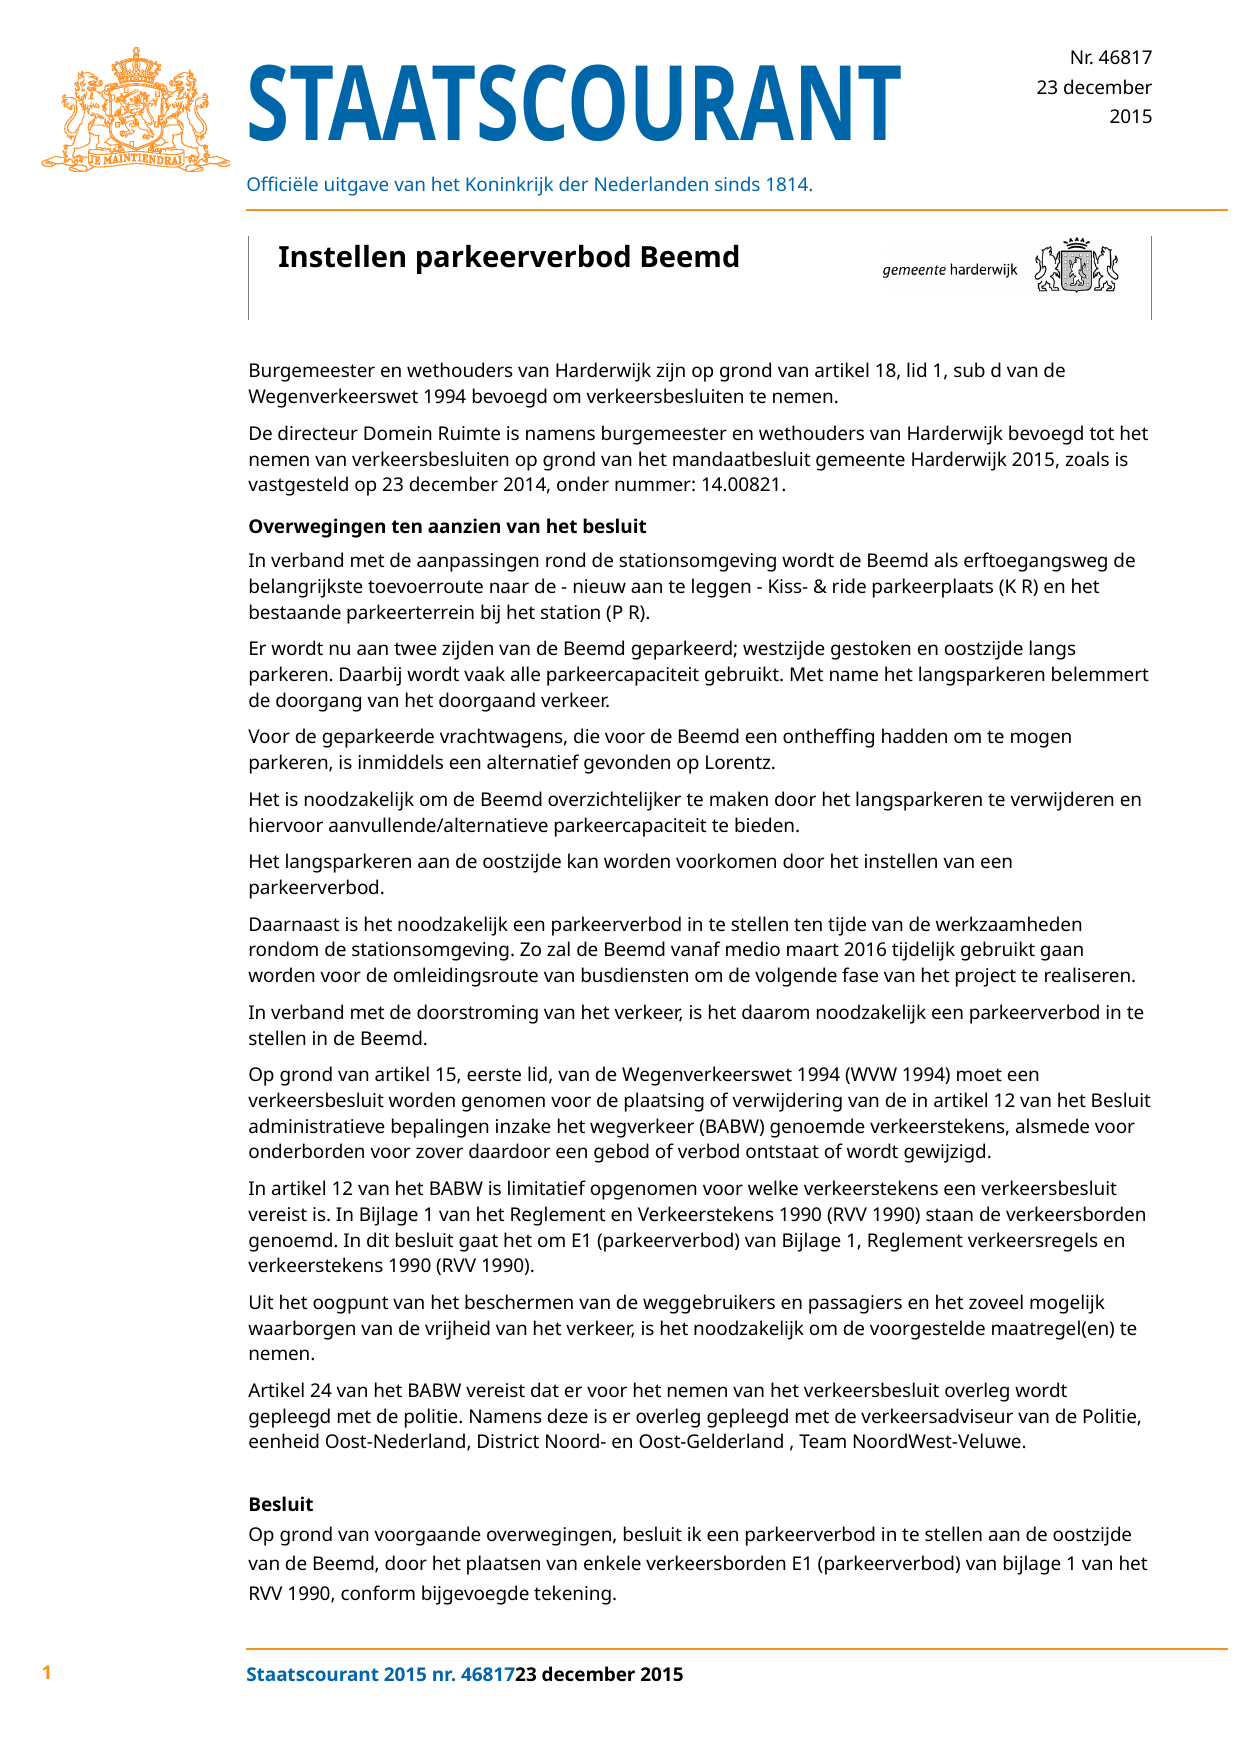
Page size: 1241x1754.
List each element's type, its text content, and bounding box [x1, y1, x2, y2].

picture [882, 236, 1119, 295]
text Uit het oogpunt van het beschermen van de weggebruikers en passagiers en het zoveel mogelijk waarborgen van de vrijheid van het verkeer, is het noodzakelijk om de voorgestelde maatregel(en) te nemen. [248, 1289, 1152, 1366]
picture [41, 47, 231, 172]
table_header [850, 236, 1151, 320]
text Burgemeester en wethouders van Harderwijk zijn op grond van artikel 18, lid 1, sub d van de Wegenverkeerswet 1994 bevoegd om verkeersbesluiten te nemen. [248, 358, 1152, 409]
text In verband met de aanpassingen rond de stationsomgeving wordt de Beemd als erftoegangsweg de belangrijkste toevoerroute naar de - nieuw aan te leggen - Kiss- & ride parkeerplaats (K R) en het bestaande parkeerterrein bij het station (P R). [248, 547, 1152, 625]
table_header Instellen parkeerverbod Beemd [249, 236, 850, 320]
text Artikel 24 van het BABW vereist dat er voor het nemen van het verkeersbesluit overleg wordt gepleegd met de politie. Namens deze is er overleg gepleegd met de verkeersadviseur van de Politie, eenheid Oost-Nederland, District Noord- en Oost-Gelderland , Team NoordWest-Veluwe. [248, 1377, 1152, 1454]
text In verband met de doorstroming van het verkeer, is het daarom noodzakelijk een parkeerverbod in te stellen in de Beemd. [248, 999, 1152, 1051]
text Voor de geparkeerde vrachtwagens, die voor de Beemd een ontheffing hadden om te mogen parkeren, is inmiddels een alternatief gevonden op Lorentz. [248, 724, 1152, 775]
text Op grond van artikel 15, eerste lid, van de Wegenverkeerswet 1994 (WVW 1994) moet een verkeersbesluit worden genomen voor de plaatsing of verwijdering van de in artikel 12 van het Besluit administratieve bepalingen inzake het wegverkeer (BABW) genoemde verkeerstekens, alsmede voor onderborden voor zover daardoor een gebod of verbod ontstaat of wordt gewijzigd. [248, 1061, 1152, 1164]
text Het is noodzakelijk om de Beemd overzichtelijker te maken door het langsparkeren te verwijderen en hiervoor aanvullende/alternatieve parkeercapaciteit te bieden. [248, 786, 1152, 838]
text De directeur Domein Ruimte is namens burgemeester en wethouders van Harderwijk bevoegd tot het nemen van verkeersbesluiten op grond van het mandaatbesluit gemeente Harderwijk 2015, zoals is vastgesteld op 23 december 2014, onder nummer: 14.00821. [248, 420, 1152, 497]
text In artikel 12 van het BABW is limitatief opgenomen voor welke verkeerstekens een verkeersbesluit vereist is. In Bijlage 1 van het Reglement en Verkeerstekens 1990 (RVV 1990) staan de verkeersborden genoemd. In dit besluit gaat het om E1 (parkeerverbod) van Bijlage 1, Reglement verkeersregels en verkeerstekens 1990 (RVV 1990). [248, 1175, 1152, 1278]
text Op grond van voorgaande overwegingen, besluit ik een parkeerverbod in te stellen aan de oostzijde van de Beemd, door het plaatsen van enkele verkeersborden E1 (parkeerverbod) van bijlage 1 van het RVV 1990, conform bijgevoegde tekening. [248, 1521, 1152, 1606]
text Daarnaast is het noodzakelijk een parkeerverbod in te stellen ten tijde van de werkzaamheden rondom de stationsomgeving. Zo zal de Beemd vanaf medio maart 2016 tijdelijk gebruikt gaan worden voor de omleidingsroute van busdiensten om de volgende fase van het project te realiseren. [248, 911, 1152, 988]
text Er wordt nu aan twee zijden van de Beemd geparkeerd; westzijde gestoken en oostzijde langs parkeren. Daarbij wordt vaak alle parkeercapaciteit gebruikt. Met name het langsparkeren belemmert de doorgang van het doorgaand verkeer. [248, 636, 1152, 713]
text Overwegingen ten aanzien van het besluit [248, 513, 1152, 539]
text Het langsparkeren aan de oostzijde kan worden voorkomen door het instellen van een parkeerverbod. [248, 848, 1152, 900]
text Besluit [248, 1491, 1152, 1517]
